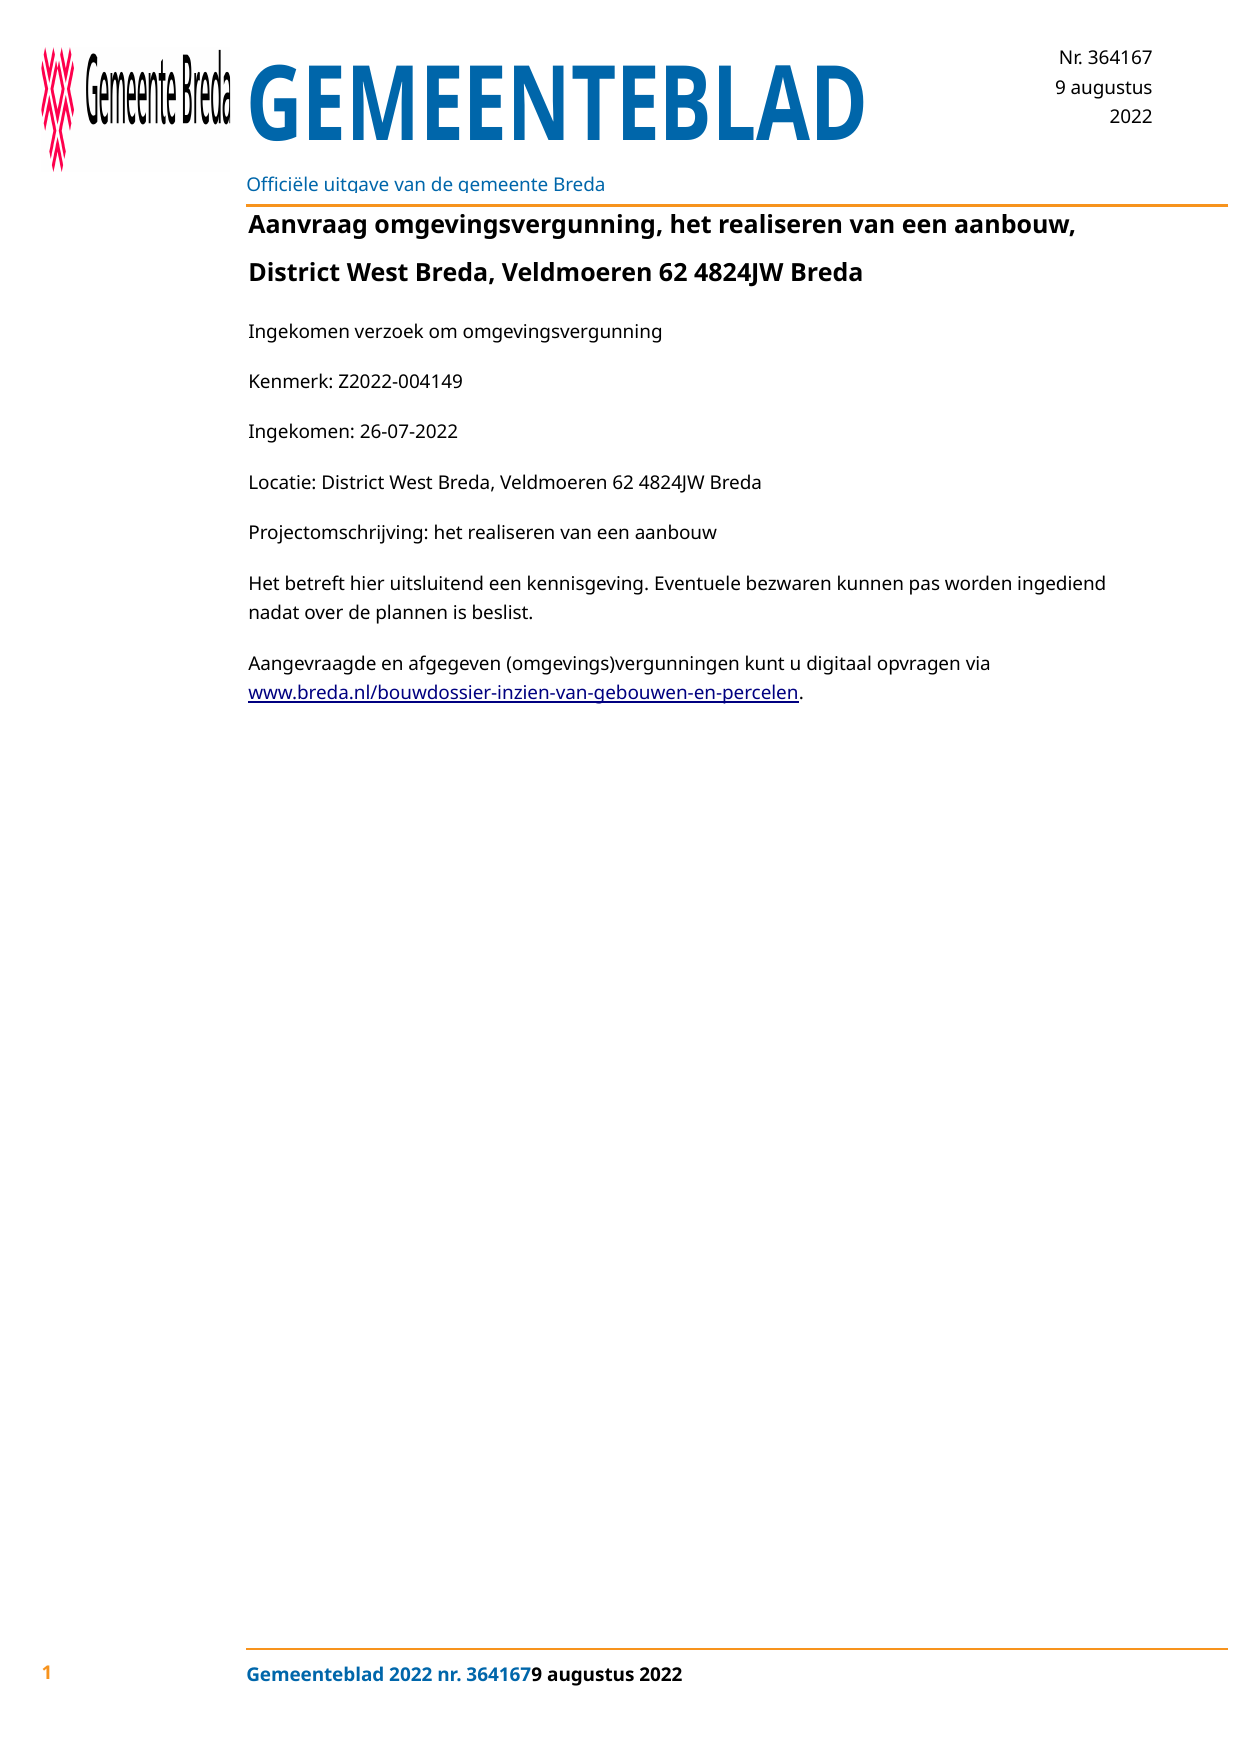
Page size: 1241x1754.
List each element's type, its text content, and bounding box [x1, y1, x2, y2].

text Projectomschrijving: het realiseren van een aanbouw [248, 519, 1152, 545]
text Aangevraagde en afgegeven (omgevings)vergunningen kunt u digitaal opvragen via www.breda.nl/bouwdossier-inzien-van-gebouwen-en-percelen. [248, 650, 1152, 705]
text Ingekomen verzoek om omgevingsvergunning [248, 318, 1152, 344]
picture [41, 47, 231, 172]
text Het betreft hier uitsluitend een kennisgeving. Eventuele bezwaren kunnen pas worden ingediend nadat over de plannen is beslist. [248, 570, 1152, 625]
text Locatie: District West Breda, Veldmoeren 62 4824JW Breda [248, 469, 1152, 495]
text Kenmerk: Z2022-004149 [248, 368, 1152, 394]
text Aanvraag omgevingsvergunning, het realiseren van een aanbouw, District West Breda, Veldmoeren 62 4824JW Breda [248, 207, 1152, 288]
text Ingekomen: 26-07-2022 [248, 419, 1152, 444]
